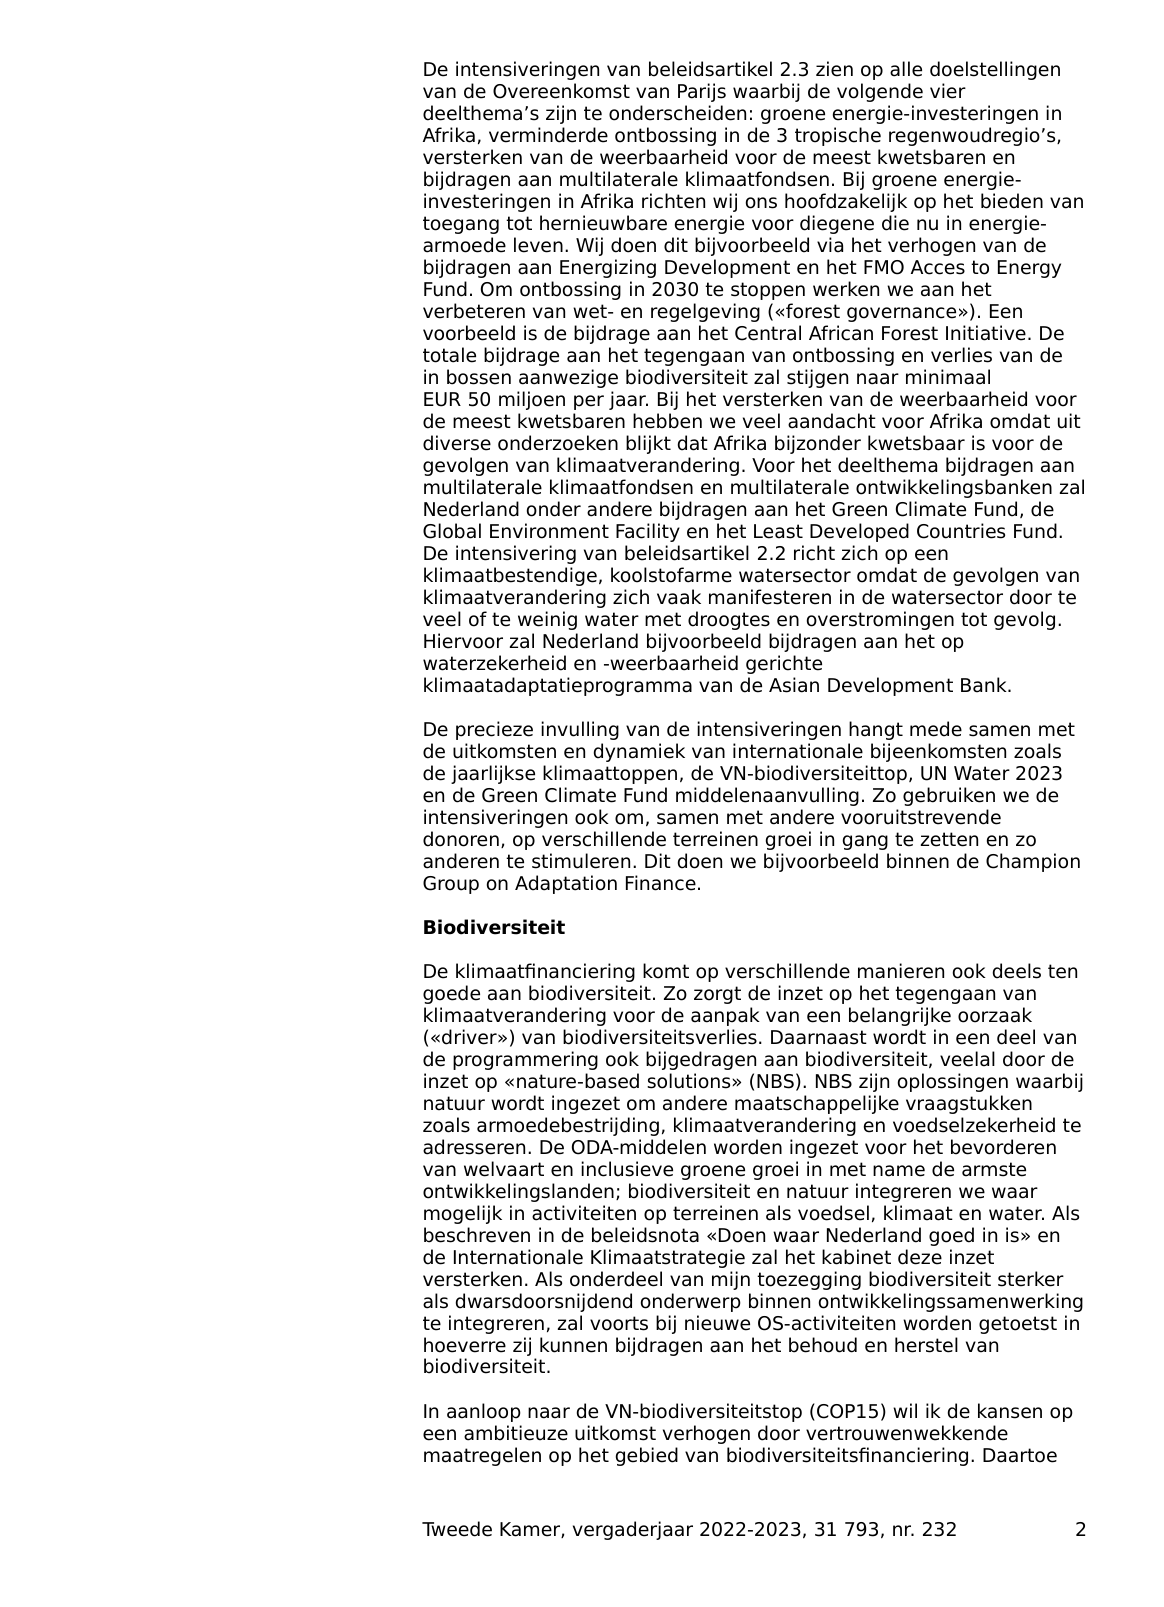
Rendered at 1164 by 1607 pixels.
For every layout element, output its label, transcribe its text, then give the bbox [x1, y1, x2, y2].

text De klimaatfinanciering komt op verschillende manieren ook deels ten goede aan biodiversiteit. Zo zorgt de inzet op het tegengaan van klimaatverandering voor de aanpak van een belangrijke oorzaak («driver») van biodiversiteitsverlies. Daarnaast wordt in een deel van de programmering ook bijgedragen aan biodiversiteit, veelal door de inzet op «nature-based solutions» (NBS). NBS zijn oplossingen waarbij natuur wordt ingezet om andere maatschappelijke vraagstukken zoals armoedebestrijding, klimaatverandering en voedselzekerheid te adresseren. De ODA-middelen worden ingezet voor het bevorderen van welvaart en inclusieve groene groei in met name de armste ontwikkelingslanden; biodiversiteit en natuur integreren we waar mogelijk in activiteiten op terreinen als voedsel, klimaat en water. Als beschreven in de beleidsnota «Doen waar Nederland goed in is» en de Internationale Klimaatstrategie zal het kabinet deze inzet versterken. Als onderdeel van mijn toezegging biodiversiteit sterker als dwarsdoorsnijdend onderwerp binnen ontwikkelingssamenwerking te integreren, zal voorts bij nieuwe OS-activiteiten worden getoetst in hoeverre zij kunnen bijdragen aan het behoud en herstel van biodiversiteit. [422, 961, 1087, 1378]
text De precieze invulling van de intensiveringen hangt mede samen met de uitkomsten en dynamiek van internationale bijeenkomsten zoals de jaarlijkse klimaattoppen, de VN-biodiversiteittop, UN Water 2023 en de Green Climate Fund middelenaanvulling. Zo gebruiken we de intensiveringen ook om, samen met andere vooruitstrevende donoren, op verschillende terreinen groei in gang te zetten en zo anderen te stimuleren. Dit doen we bijvoorbeeld binnen de Champion Group on Adaptation Finance. [422, 719, 1087, 894]
text In aanloop naar de VN-biodiversiteitstop (COP15) wil ik de kansen op een ambitieuze uitkomst verhogen door vertrouwenwekkende maatregelen op het gebied van biodiversiteitsfinanciering. Daartoe [422, 1401, 1087, 1467]
subtitle Biodiversiteit [422, 917, 1087, 939]
text De intensiveringen van beleidsartikel 2.3 zien op alle doelstellingen van de Overeenkomst van Parijs waarbij de volgende vier deelthema’s zijn te onderscheiden: groene energie-investeringen in Afrika, verminderde ontbossing in de 3 tropische regenwoudregio’s, versterken van de weerbaarheid voor de meest kwetsbaren en bijdragen aan multilaterale klimaatfondsen. Bij groene energie-investeringen in Afrika richten wij ons hoofdzakelijk op het bieden van toegang tot hernieuwbare energie voor diegene die nu in energie-armoede leven. Wij doen dit bijvoorbeeld via het verhogen van de bijdragen aan Energizing Development en het FMO Acces to Energy Fund. Om ontbossing in 2030 te stoppen werken we aan het verbeteren van wet- en regelgeving («forest governance»). Een voorbeeld is de bijdrage aan het Central African Forest Initiative. De totale bijdrage aan het tegengaan van ontbossing en verlies van de in bossen aanwezige biodiversiteit zal stijgen naar minimaal EUR 50 miljoen per jaar. Bij het versterken van de weerbaarheid voor de meest kwetsbaren hebben we veel aandacht voor Afrika omdat uit diverse onderzoeken blijkt dat Afrika bijzonder kwetsbaar is voor de gevolgen van klimaatverandering. Voor het deelthema bijdragen aan multilaterale klimaatfondsen en multilaterale ontwikkelingsbanken zal Nederland onder andere bijdragen aan het Green Climate Fund, de Global Environment Facility en het Least Developed Countries Fund. De intensivering van beleidsartikel 2.2 richt zich op een klimaatbestendige, koolstofarme watersector omdat de gevolgen van klimaatverandering zich vaak manifesteren in de watersector door te veel of te weinig water met droogtes en overstromingen tot gevolg. Hiervoor zal Nederland bijvoorbeeld bijdragen aan het op waterzekerheid en -weerbaarheid gerichte klimaatadaptatieprogramma van de Asian Development Bank. [422, 59, 1087, 696]
